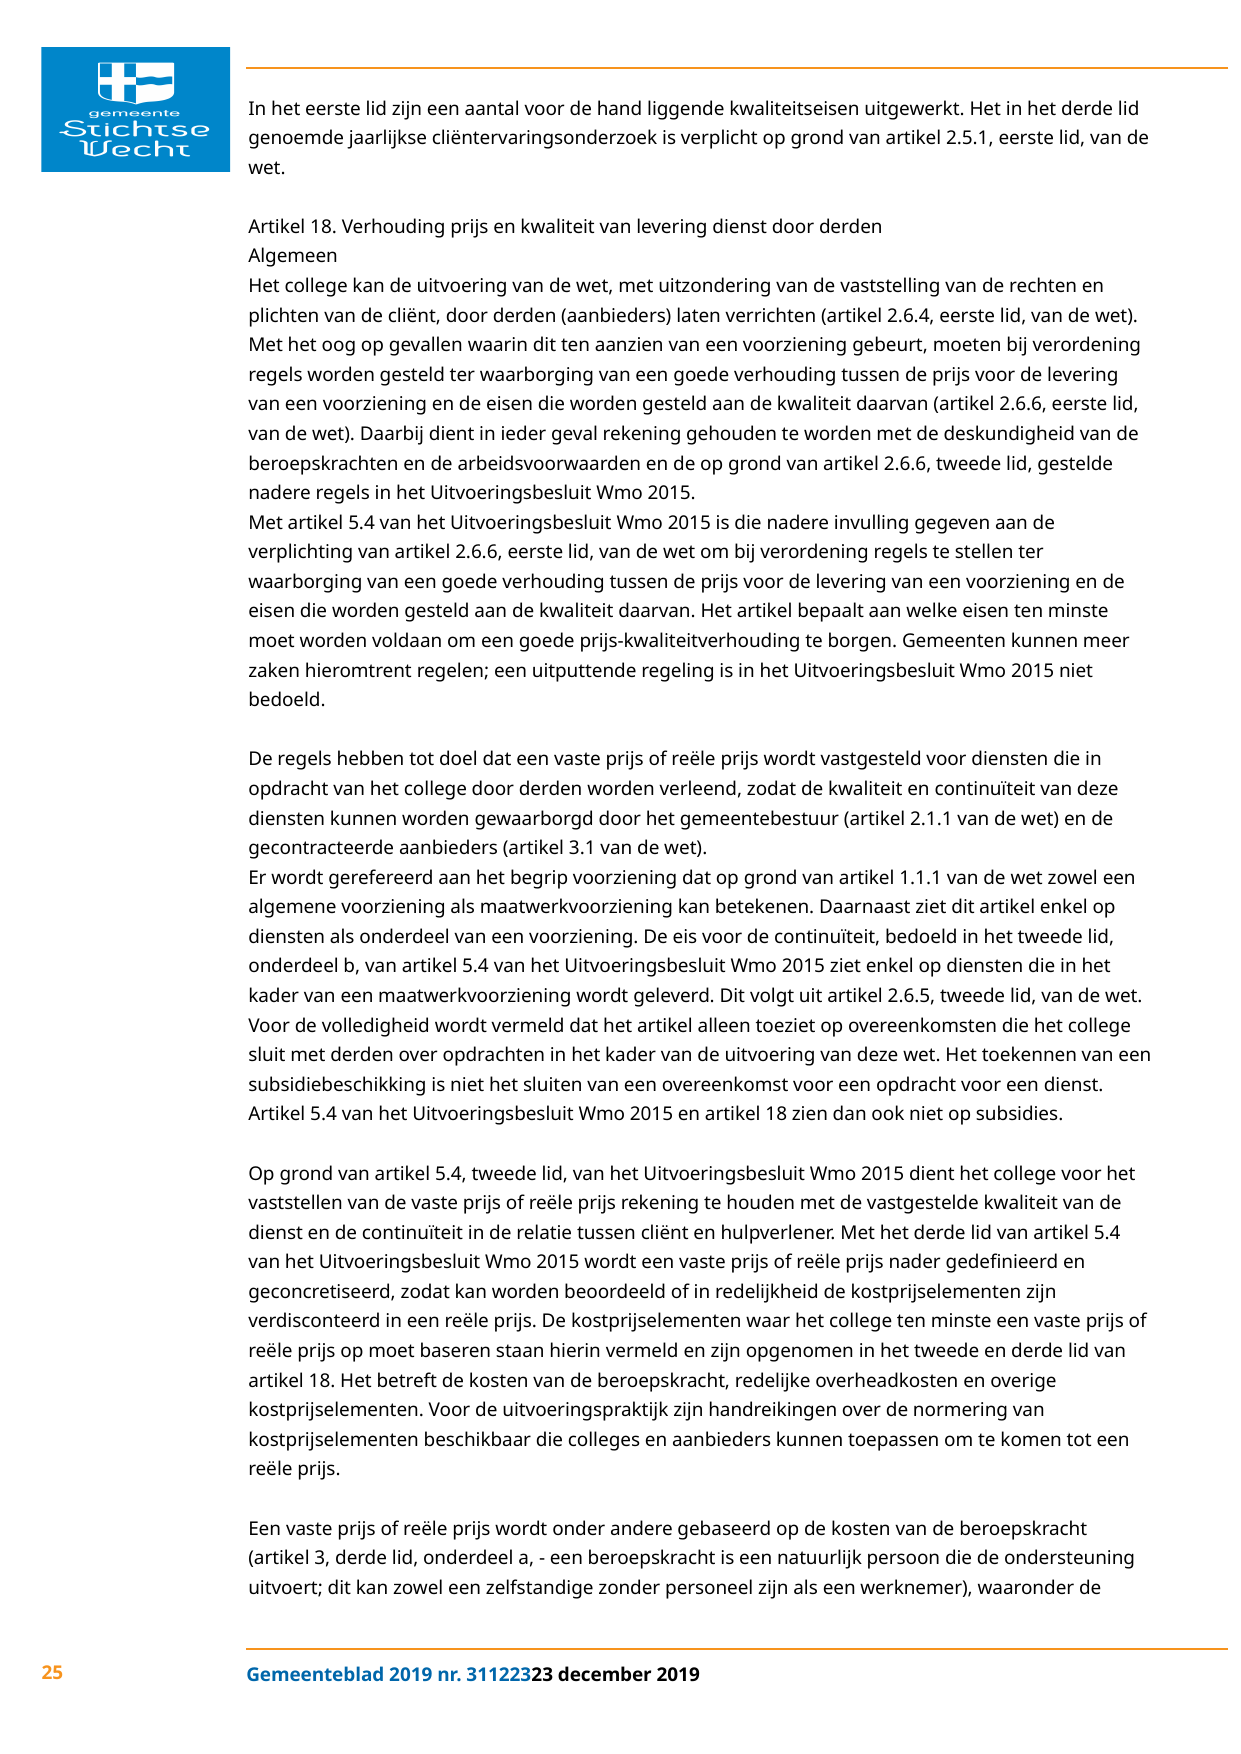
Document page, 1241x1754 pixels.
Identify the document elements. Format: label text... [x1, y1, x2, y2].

text Er wordt gerefereerd aan het begrip voorziening dat op grond van artikel 1.1.1 van de wet zowel een algemene voorziening als maatwerkvoorziening kan betekenen. Daarnaast ziet dit artikel enkel op diensten als onderdeel van een voorziening. De eis voor de continuïteit, bedoeld in het tweede lid, onderdeel b, van artikel 5.4 van het Uitvoeringsbesluit Wmo 2015 ziet enkel op diensten die in het kader van een maatwerkvoorziening wordt geleverd. Dit volgt uit artikel 2.6.5, tweede lid, van de wet. Voor de volledigheid wordt vermeld dat het artikel alleen toeziet op overeenkomsten die het college sluit met derden over opdrachten in het kader van de uitvoering van deze wet. Het toekennen van een subsidiebeschikking is niet het sluiten van een overeenkomst voor een opdracht voor een dienst. Artikel 5.4 van het Uitvoeringsbesluit Wmo 2015 en artikel 18 zien dan ook niet op subsidies. [248, 864, 1152, 1126]
text Een vaste prijs of reële prijs wordt onder andere gebaseerd op de kosten van de beroepskracht (artikel 3, derde lid, onderdeel a, - een beroepskracht is een natuurlijk persoon die de ondersteuning uitvoert; dit kan zowel een zelfstandige zonder personeel zijn als een werknemer), waaronder de [248, 1515, 1152, 1600]
text Artikel 18. Verhouding prijs en kwaliteit van levering dienst door derden [248, 213, 1152, 239]
text Met artikel 5.4 van het Uitvoeringsbesluit Wmo 2015 is die nadere invulling gegeven aan de verplichting van artikel 2.6.6, eerste lid, van de wet om bij verordening regels te stellen ter waarborging van een goede verhouding tussen de prijs voor de levering van een voorziening en de eisen die worden gesteld aan de kwaliteit daarvan. Het artikel bepaalt aan welke eisen ten minste moet worden voldaan om een goede prijs-kwaliteitverhouding te borgen. Gemeenten kunnen meer zaken hieromtrent regelen; een uitputtende regeling is in het Uitvoeringsbesluit Wmo 2015 niet bedoeld. [248, 509, 1152, 712]
text In het eerste lid zijn een aantal voor de hand liggende kwaliteitseisen uitgewerkt. Het in het derde lid genoemde jaarlijkse cliëntervaringsonderzoek is verplicht op grond van artikel 2.5.1, eerste lid, van de wet. [248, 95, 1152, 180]
text Op grond van artikel 5.4, tweede lid, van het Uitvoeringsbesluit Wmo 2015 dient het college voor het vaststellen van de vaste prijs of reële prijs rekening te houden met de vastgestelde kwaliteit van de dienst en de continuïteit in de relatie tussen cliënt en hulpverlener. Met het derde lid van artikel 5.4 van het Uitvoeringsbesluit Wmo 2015 wordt een vaste prijs of reële prijs nader gedefinieerd en geconcretiseerd, zodat kan worden beoordeeld of in redelijkheid de kostprijselementen zijn verdisconteerd in een reële prijs. De kostprijselementen waar het college ten minste een vaste prijs of reële prijs op moet baseren staan hierin vermeld en zijn opgenomen in het tweede en derde lid van artikel 18. Het betreft de kosten van de beroepskracht, redelijke overheadkosten en overige kostprijselementen. Voor de uitvoeringspraktijk zijn handreikingen over de normering van kostprijselementen beschikbaar die colleges en aanbieders kunnen toepassen om te komen tot een reële prijs. [248, 1160, 1152, 1481]
text Het college kan de uitvoering van de wet, met uitzondering van de vaststelling van de rechten en plichten van de cliënt, door derden (aanbieders) laten verrichten (artikel 2.6.4, eerste lid, van de wet). Met het oog op gevallen waarin dit ten aanzien van een voorziening gebeurt, moeten bij verordening regels worden gesteld ter waarborging van een goede verhouding tussen de prijs voor de levering van een voorziening en de eisen die worden gesteld aan de kwaliteit daarvan (artikel 2.6.6, eerste lid, van de wet). Daarbij dient in ieder geval rekening gehouden te worden met de deskundigheid van de beroepskrachten en de arbeidsvoorwaarden en de op grond van artikel 2.6.6, tweede lid, gestelde nadere regels in het Uitvoeringsbesluit Wmo 2015. [248, 272, 1152, 505]
text Algemeen [248, 243, 1152, 268]
picture [137, 63, 174, 103]
picture [99, 63, 135, 101]
text De regels hebben tot doel dat een vaste prijs of reële prijs wordt vastgesteld voor diensten die in opdracht van het college door derden worden verleend, zodat de kwaliteit en continuïteit van deze diensten kunnen worden gewaarborgd door het gemeentebestuur (artikel 2.1.1 van de wet) en de gecontracteerde aanbieders (artikel 3.1 van de wet). [248, 746, 1152, 860]
